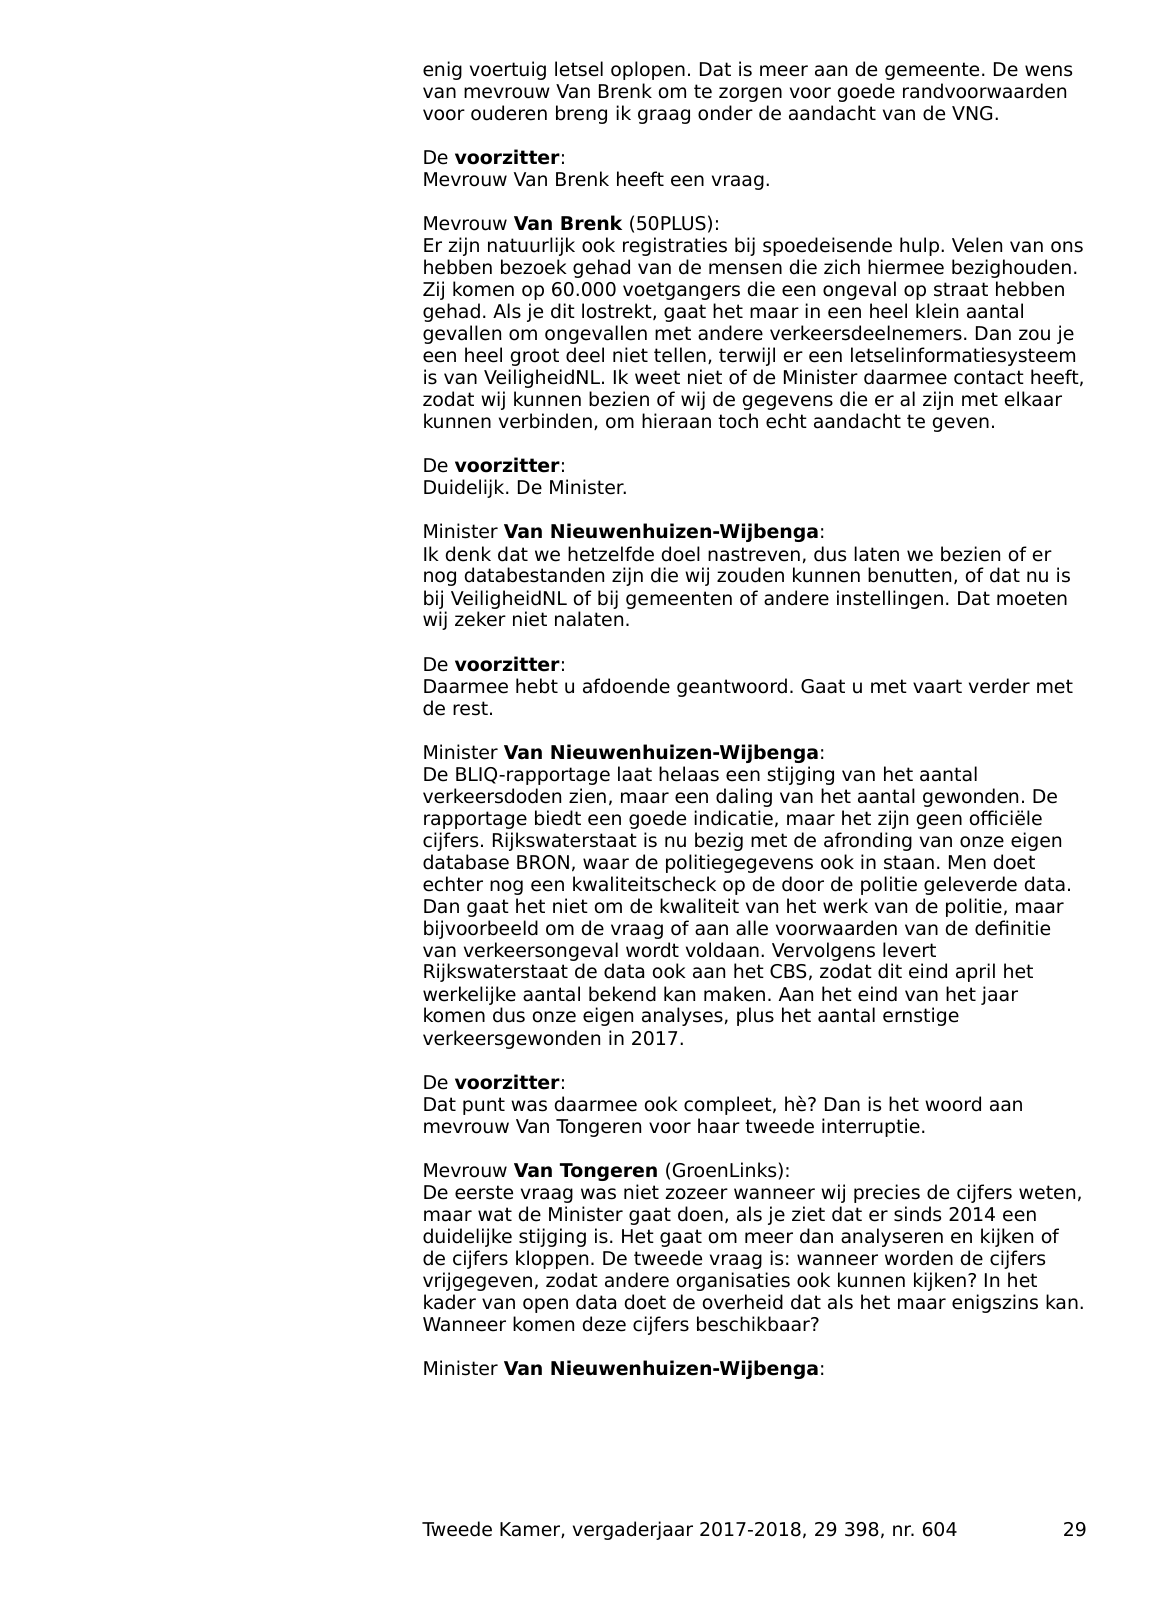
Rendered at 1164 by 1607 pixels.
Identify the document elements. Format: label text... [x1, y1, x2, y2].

text Minister Van Nieuwenhuizen-Wijbenga: [422, 742, 1087, 764]
text Mevrouw Van Tongeren (GroenLinks): [422, 1160, 1087, 1182]
text Duidelijk. De Minister. [422, 477, 1087, 499]
text Dat punt was daarmee ook compleet, hè? Dan is het woord aan mevrouw Van Tongeren voor haar tweede interruptie. [422, 1093, 1087, 1137]
text enig voertuig letsel oplopen. Dat is meer aan de gemeente. De wens van mevrouw Van Brenk om te zorgen voor goede randvoorwaarden voor ouderen breng ik graag onder de aandacht van de VNG. [422, 59, 1087, 125]
text Daarmee hebt u afdoende geantwoord. Gaat u met vaart verder met de rest. [422, 676, 1087, 719]
text De voorzitter: [422, 147, 1087, 169]
text Minister Van Nieuwenhuizen-Wijbenga: [422, 521, 1087, 543]
text De voorzitter: [422, 653, 1087, 676]
text De voorzitter: [422, 1072, 1087, 1093]
text Ik denk dat we hetzelfde doel nastreven, dus laten we bezien of er nog databestanden zijn die wij zouden kunnen benutten, of dat nu is bij VeiligheidNL of bij gemeenten of andere instellingen. Dat moeten wij zeker niet nalaten. [422, 543, 1087, 631]
text Mevrouw Van Brenk (50PLUS): [422, 213, 1087, 235]
text Er zijn natuurlijk ook registraties bij spoedeisende hulp. Velen van ons hebben bezoek gehad van de mensen die zich hiermee bezighouden. Zij komen op 60.000 voetgangers die een ongeval op straat hebben gehad. Als je dit lostrekt, gaat het maar in een heel klein aantal gevallen om ongevallen met andere verkeersdeelnemers. Dan zou je een heel groot deel niet tellen, terwijl er een letselinformatiesysteem is van VeiligheidNL. Ik weet niet of de Minister daarmee contact heeft, zodat wij kunnen bezien of wij de gegevens die er al zijn met elkaar kunnen verbinden, om hieraan toch echt aandacht te geven. [422, 235, 1087, 433]
text Mevrouw Van Brenk heeft een vraag. [422, 169, 1087, 191]
text De BLIQ-rapportage laat helaas een stijging van het aantal verkeersdoden zien, maar een daling van het aantal gewonden. De rapportage biedt een goede indicatie, maar het zijn geen officiële cijfers. Rijkswaterstaat is nu bezig met de afronding van onze eigen database BRON, waar de politiegegevens ook in staan. Men doet echter nog een kwaliteitscheck op de door de politie geleverde data. Dan gaat het niet om de kwaliteit van het werk van de politie, maar bijvoorbeeld om de vraag of aan alle voorwaarden van de definitie van verkeersongeval wordt voldaan. Vervolgens levert Rijkswaterstaat de data ook aan het CBS, zodat dit eind april het werkelijke aantal bekend kan maken. Aan het eind van het jaar komen dus onze eigen analyses, plus het aantal ernstige verkeersgewonden in 2017. [422, 764, 1087, 1049]
text Minister Van Nieuwenhuizen-Wijbenga: [422, 1358, 1087, 1380]
text De eerste vraag was niet zozeer wanneer wij precies de cijfers weten, maar wat de Minister gaat doen, als je ziet dat er sinds 2014 een duidelijke stijging is. Het gaat om meer dan analyseren en kijken of de cijfers kloppen. De tweede vraag is: wanneer worden de cijfers vrijgegeven, zodat andere organisaties ook kunnen kijken? In het kader van open data doet de overheid dat als het maar enigszins kan. Wanneer komen deze cijfers beschikbaar? [422, 1182, 1087, 1336]
text De voorzitter: [422, 455, 1087, 477]
